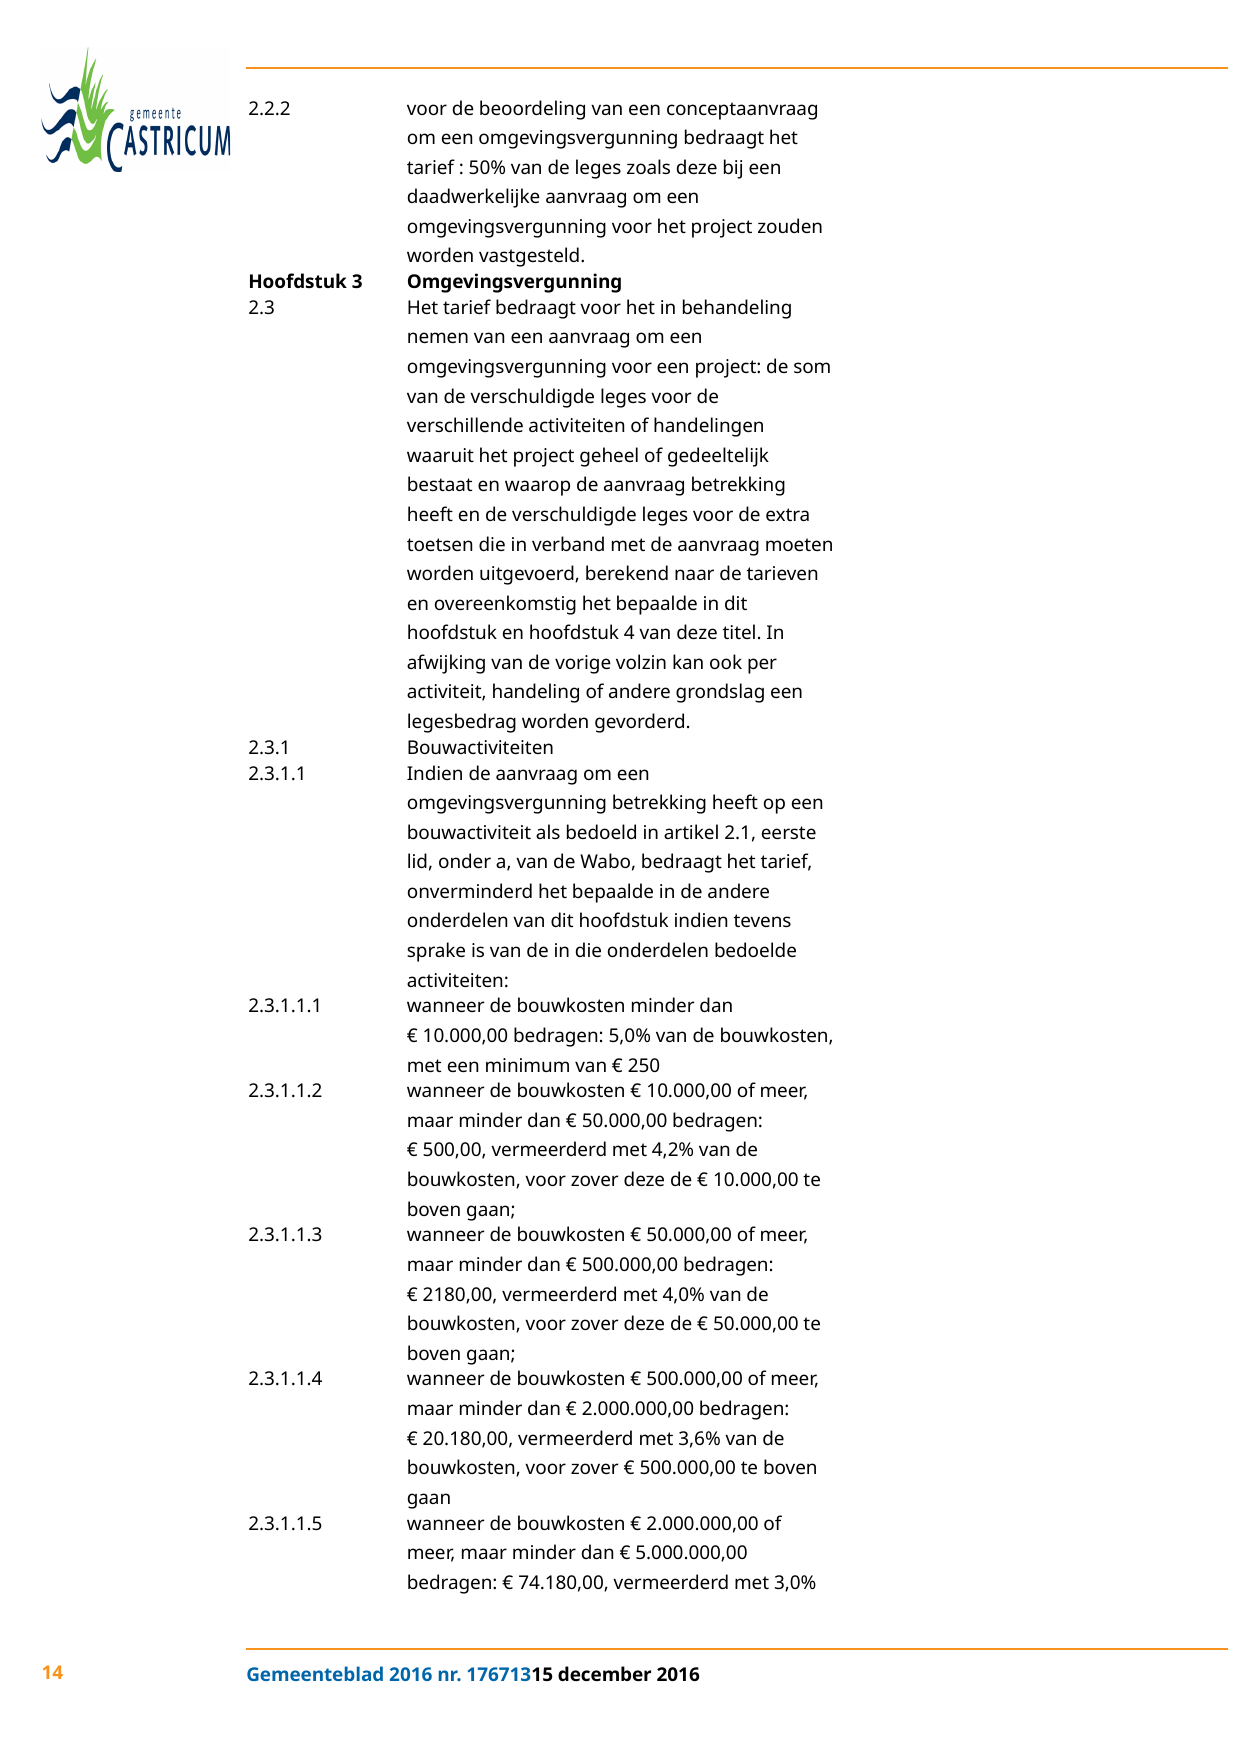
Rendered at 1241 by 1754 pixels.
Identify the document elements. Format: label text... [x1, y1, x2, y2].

table_cell [993, 95, 1152, 268]
table_cell [834, 95, 993, 268]
table_cell [993, 294, 1152, 734]
table_cell [834, 760, 993, 993]
table_cell Omgevingsvergunning [407, 269, 834, 294]
table_cell wanneer de bouwkosten minder dan € 10.000,00 bedragen: 5,0% van de bouwkosten, met een minimum van € 250 [407, 993, 834, 1077]
table_cell wanneer de bouwkosten € 50.000,00 of meer, maar minder dan € 500.000,00 bedragen: € 2180,00, vermeerderd met 4,0% van de bouwkosten, voor zover deze de € 50.000,00 te boven gaan; [407, 1222, 834, 1366]
table_cell [993, 760, 1152, 993]
table_cell wanneer de bouwkosten € 500.000,00 of meer, maar minder dan € 2.000.000,00 bedragen: € 20.180,00, vermeerderd met 3,6% van de bouwkosten, voor zover € 500.000,00 te boven gaan [407, 1366, 834, 1510]
table_cell [834, 734, 993, 760]
table_cell 2.2.2 [248, 95, 407, 268]
table_cell [834, 1510, 993, 1594]
table_cell [834, 1078, 993, 1222]
table_cell [993, 1366, 1152, 1510]
table_cell Indien de aanvraag om een omgevingsvergunning betrekking heeft op een bouwactiviteit als bedoeld in artikel 2.1, eerste lid, onder a, van de Wabo, bedraagt het tarief, onverminderd het bepaalde in de andere onderdelen van dit hoofdstuk indien tevens sprake is van de in die onderdelen bedoelde activiteiten: [407, 760, 834, 993]
table_cell 2.3.1.1.1 [248, 993, 407, 1077]
table_cell 2.3 [248, 294, 407, 734]
table_cell 2.3.1.1.2 [248, 1078, 407, 1222]
table_cell Het tarief bedraagt voor het in behandeling nemen van een aanvraag om een omgevingsvergunning voor een project: de som van de verschuldigde leges voor de verschillende activiteiten of handelingen waaruit het project geheel of gedeeltelijk bestaat en waarop de aanvraag betrekking heeft en de verschuldigde leges voor de extra toetsen die in verband met de aanvraag moeten worden uitgevoerd, berekend naar de tarieven en overeenkomstig het bepaalde in dit hoofdstuk en hoofdstuk 4 van deze titel. In afwijking van de vorige volzin kan ook per activiteit, handeling of andere grondslag een legesbedrag worden gevorderd. [407, 294, 834, 734]
table_cell [993, 269, 1152, 294]
table_cell 2.3.1.1.5 [248, 1510, 407, 1594]
table_cell [993, 1078, 1152, 1222]
table_cell 2.3.1 [248, 734, 407, 760]
table_cell wanneer de bouwkosten € 10.000,00 of meer, maar minder dan € 50.000,00 bedragen: € 500,00, vermeerderd met 4,2% van de bouwkosten, voor zover deze de € 10.000,00 te boven gaan; [407, 1078, 834, 1222]
table_cell [834, 269, 993, 294]
picture [41, 47, 231, 172]
table_cell voor de beoordeling van een conceptaanvraag om een omgevingsvergunning bedraagt het tarief : 50% van de leges zoals deze bij een daadwerkelijke aanvraag om een omgevingsvergunning voor het project zouden worden vastgesteld. [407, 95, 834, 268]
table_cell 2.3.1.1.3 [248, 1222, 407, 1366]
table_cell Bouwactiviteiten [407, 734, 834, 760]
table_cell 2.3.1.1 [248, 760, 407, 993]
table_cell 2.3.1.1.4 [248, 1366, 407, 1510]
table_cell wanneer de bouwkosten € 2.000.000,00 of meer, maar minder dan € 5.000.000,00 bedragen: € 74.180,00, vermeerderd met 3,0% [407, 1510, 834, 1594]
table_cell [993, 734, 1152, 760]
table_cell [993, 993, 1152, 1077]
table_cell [834, 1222, 993, 1366]
table_cell Hoofdstuk 3 [248, 269, 407, 294]
table_cell [834, 993, 993, 1077]
table_cell [993, 1222, 1152, 1366]
table_cell [834, 294, 993, 734]
table_cell [993, 1510, 1152, 1594]
table_cell [834, 1366, 993, 1510]
